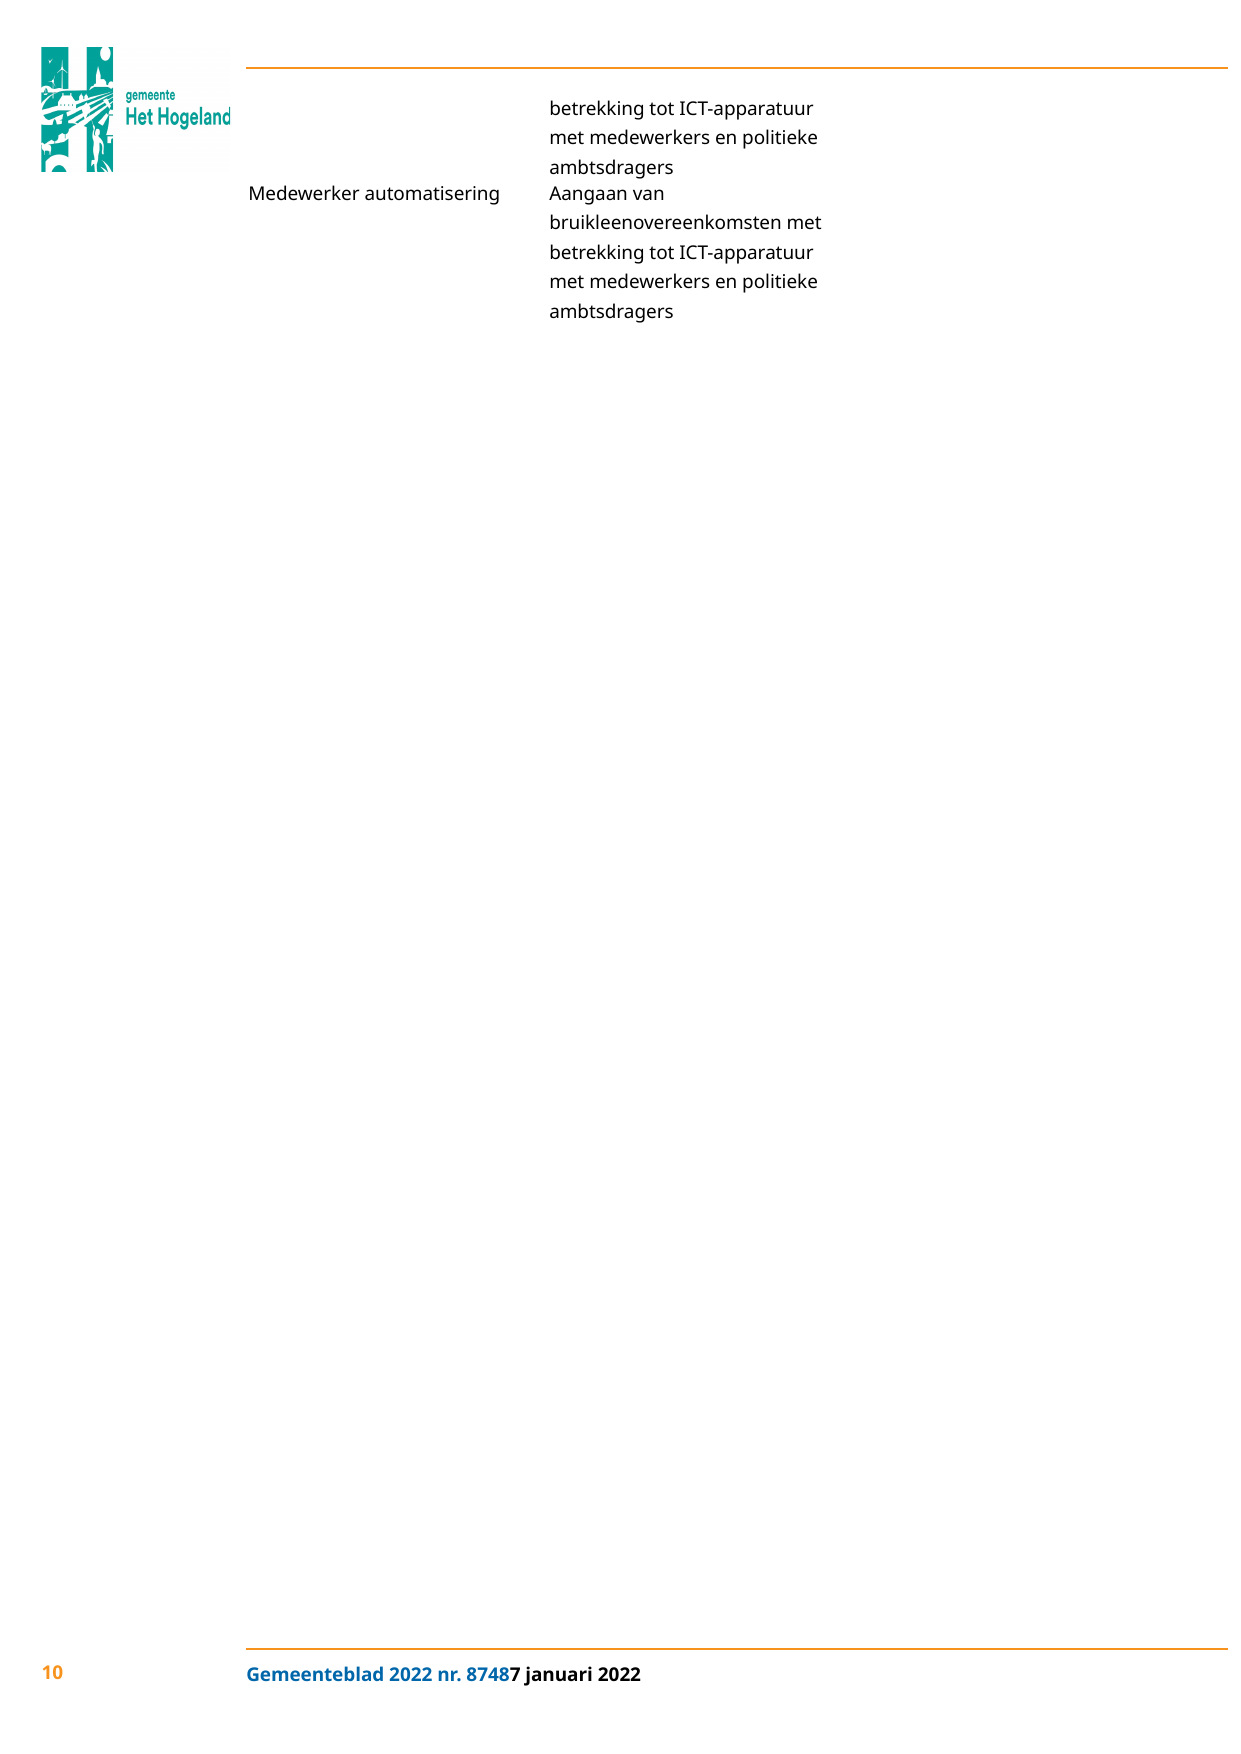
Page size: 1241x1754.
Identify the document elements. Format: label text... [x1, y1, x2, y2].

table_cell Medewerker automatisering [248, 180, 549, 324]
picture [41, 47, 231, 172]
table_cell [248, 95, 549, 180]
table_cell Aangaan van bruikleenovereenkomsten met betrekking tot ICT-apparatuur met medewerkers en politieke ambtsdragers [549, 180, 850, 324]
table_cell betrekking tot ICT-apparatuur met medewerkers en politieke ambtsdragers [549, 95, 850, 180]
table_cell [850, 95, 1152, 180]
table_cell [850, 180, 1152, 324]
